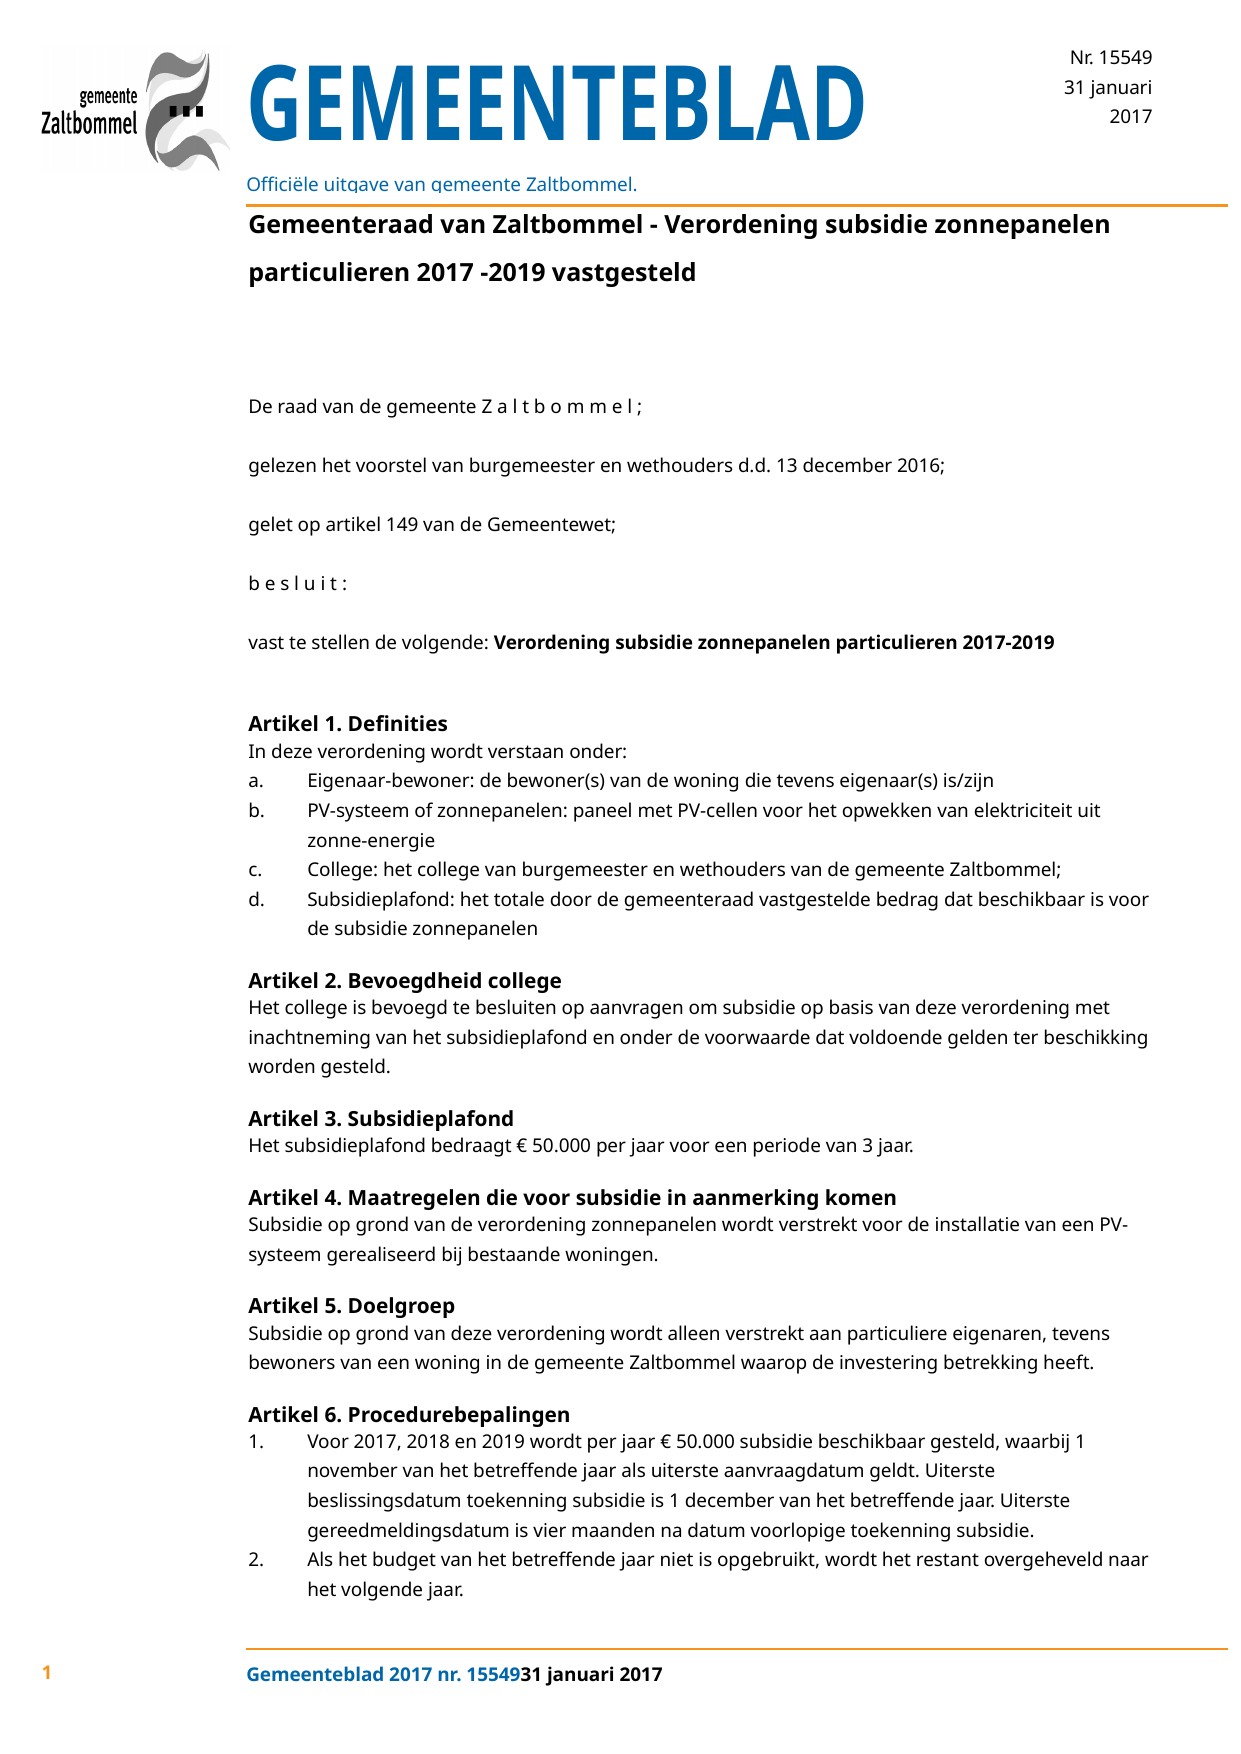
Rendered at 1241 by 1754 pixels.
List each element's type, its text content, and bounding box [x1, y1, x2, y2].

text Artikel 6. Procedurebepalingen [248, 1400, 1152, 1428]
text De raad van de gemeente Z a l t b o m m e l ; [248, 393, 1152, 419]
list Als het budget van het betreffende jaar niet is opgebruikt, wordt het restant overgeheveld naar het volgende jaar. [248, 1546, 1152, 1602]
text Artikel 4. Maatregelen die voor subsidie in aanmerking komen [248, 1183, 1152, 1211]
text gelet op artikel 149 van de Gemeentewet; [248, 511, 1152, 537]
text Artikel 5. Doelgroep [248, 1291, 1152, 1320]
text b e s l u i t : [248, 570, 1152, 596]
text Het college is bevoegd te besluiten op aanvragen om subsidie op basis van deze verordening met inachtneming van het subsidieplafond en onder de voorwaarde dat voldoende gelden ter beschikking worden gesteld. [248, 994, 1152, 1079]
list College: het college van burgemeester en wethouders van de gemeente Zaltbommel; [248, 856, 1152, 882]
text Artikel 2. Bevoegdheid college [248, 966, 1152, 994]
list Eigenaar-bewoner: de bewoner(s) van de woning die tevens eigenaar(s) is/zijn [248, 768, 1152, 793]
list PV-systeem of zonnepanelen: paneel met PV-cellen voor het opwekken van elektriciteit uit zonne-energie [248, 797, 1152, 852]
list Voor 2017, 2018 en 2019 wordt per jaar € 50.000 subsidie beschikbaar gesteld, waarbij 1 november van het betreffende jaar als uiterste aanvraagdatum geldt. Uiterste beslissingsdatum toekenning subsidie is 1 december van het betreffende jaar. Uiterste gereedmeldingsdatum is vier maanden na datum voorlopige toekenning subsidie. [248, 1428, 1152, 1543]
text vast te stellen de volgende: Verordening subsidie zonnepanelen particulieren 2017-2019 [248, 629, 1152, 655]
picture [41, 47, 231, 172]
text Subsidie op grond van deze verordening wordt alleen verstrekt aan particuliere eigenaren, tevens bewoners van een woning in de gemeente Zaltbommel waarop de investering betrekking heeft. [248, 1320, 1152, 1375]
text Artikel 3. Subsidieplafond [248, 1104, 1152, 1132]
text Gemeenteraad van Zaltbommel - Verordening subsidie zonnepanelen particulieren 2017 -2019 vastgesteld [248, 207, 1152, 288]
text gelezen het voorstel van burgemeester en wethouders d.d. 13 december 2016; [248, 452, 1152, 478]
text In deze verordening wordt verstaan onder: [248, 738, 1152, 764]
list Subsidieplafond: het totale door de gemeenteraad vastgestelde bedrag dat beschikbaar is voor de subsidie zonnepanelen [248, 886, 1152, 941]
text Subsidie op grond van de verordening zonnepanelen wordt verstrekt voor de installatie van een PV-systeem gerealiseerd bij bestaande woningen. [248, 1211, 1152, 1267]
text Het subsidieplafond bedraagt € 50.000 per jaar voor een periode van 3 jaar. [248, 1132, 1152, 1158]
text Artikel 1. Definities [248, 709, 1152, 738]
